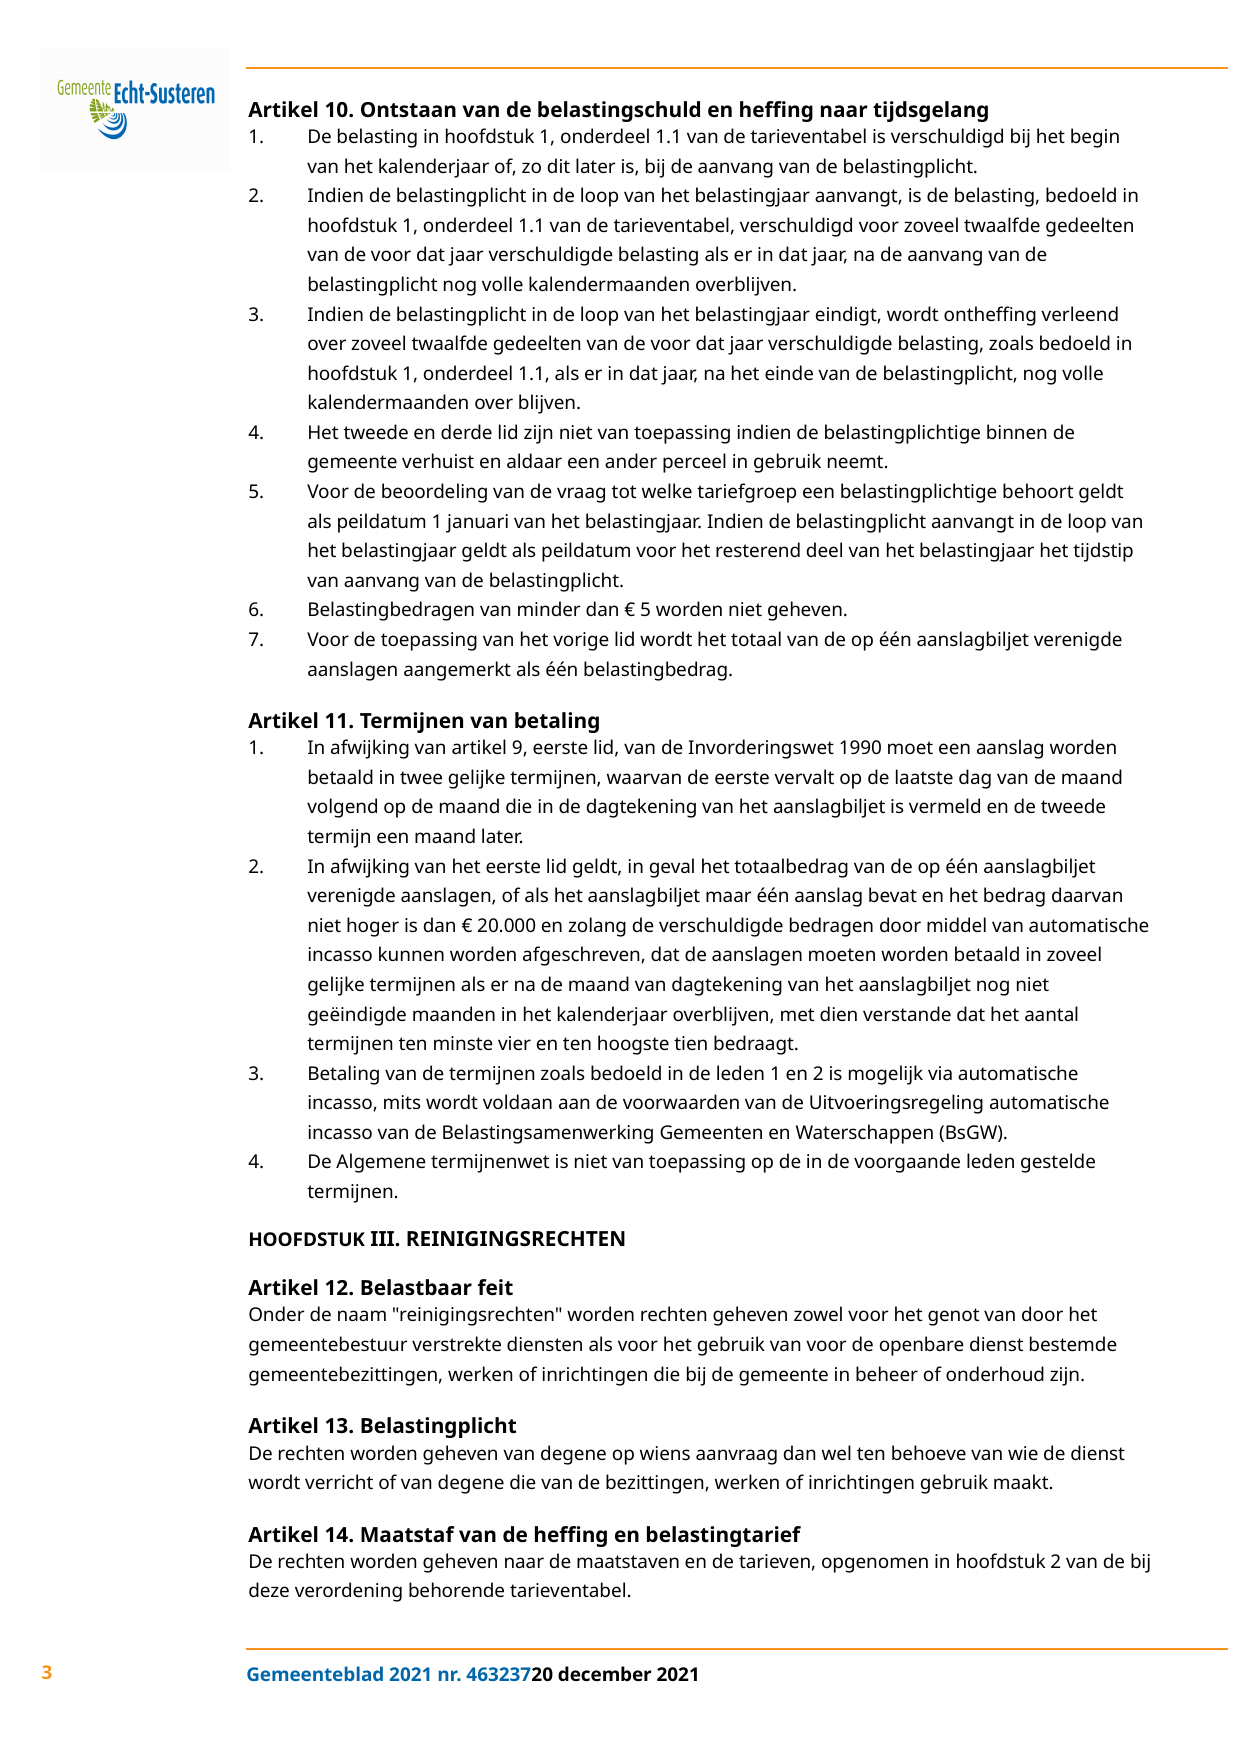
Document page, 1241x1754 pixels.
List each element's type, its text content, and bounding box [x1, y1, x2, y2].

list In afwijking van het eerste lid geldt, in geval het totaalbedrag van de op één aanslagbiljet verenigde aanslagen, of als het aanslagbiljet maar één aanslag bevat en het bedrag daarvan niet hoger is dan € 20.000 en zolang de verschuldigde bedragen door middel van automatische incasso kunnen worden afgeschreven, dat de aanslagen moeten worden betaald in zoveel gelijke termijnen als er na de maand van dagtekening van het aanslagbiljet nog niet geëindigde maanden in het kalenderjaar overblijven, met dien verstande dat het aantal termijnen ten minste vier en ten hoogste tien bedraagt. [248, 853, 1152, 1056]
list De Algemene termijnenwet is niet van toepassing op de in de voorgaande leden gestelde termijnen. [248, 1149, 1152, 1204]
list Belastingbedragen van minder dan € 5 worden niet geheven. [248, 597, 1152, 622]
text Artikel 14. Maatstaf van de heffing en belastingtarief [248, 1520, 1152, 1548]
text Artikel 11. Termijnen van betaling [248, 706, 1152, 734]
list Voor de toepassing van het vorige lid wordt het totaal van de op één aanslagbiljet verenigde aanslagen aangemerkt als één belastingbedrag. [248, 626, 1152, 681]
text De rechten worden geheven van degene op wiens aanvraag dan wel ten behoeve van wie de dienst wordt verricht of van degene die van de bezittingen, werken of inrichtingen gebruik maakt. [248, 1440, 1152, 1495]
list Indien de belastingplicht in de loop van het belastingjaar aanvangt, is de belasting, bedoeld in hoofdstuk 1, onderdeel 1.1 van de tarieventabel, verschuldigd voor zoveel twaalfde gedeelten van de voor dat jaar verschuldigde belasting als er in dat jaar, na de aanvang van de belastingplicht nog volle kalendermaanden overblijven. [248, 182, 1152, 297]
text Onder de naam "reinigingsrechten" worden rechten geheven zowel voor het genot van door het gemeentebestuur verstrekte diensten als voor het gebruik van voor de openbare dienst bestemde gemeentebezittingen, werken of inrichtingen die bij de gemeente in beheer of onderhoud zijn. [248, 1302, 1152, 1387]
list In afwijking van artikel 9, eerste lid, van de Invorderingswet 1990 moet een aanslag worden betaald in twee gelijke termijnen, waarvan de eerste vervalt op de laatste dag van de maand volgend op de maand die in de dagtekening van het aanslagbiljet is vermeld en de tweede termijn een maand later. [248, 734, 1152, 849]
text Artikel 12. Belastbaar feit [248, 1273, 1152, 1302]
list Indien de belastingplicht in de loop van het belastingjaar eindigt, wordt ontheffing verleend over zoveel twaalfde gedeelten van de voor dat jaar verschuldigde belasting, zoals bedoeld in hoofdstuk 1, onderdeel 1.1, als er in dat jaar, na het einde van de belastingplicht, nog volle kalendermaanden over blijven. [248, 301, 1152, 415]
text HOOFDSTUK III. REINIGINGSRECHTEN [248, 1224, 1152, 1252]
list Het tweede en derde lid zijn niet van toepassing indien de belastingplichtige binnen de gemeente verhuist en aldaar een ander perceel in gebruik neemt. [248, 419, 1152, 474]
text Artikel 10. Ontstaan van de belastingschuld en heffing naar tijdsgelang [248, 95, 1152, 123]
list De belasting in hoofdstuk 1, onderdeel 1.1 van de tarieventabel is verschuldigd bij het begin van het kalenderjaar of, zo dit later is, bij de aanvang van de belastingplicht. [248, 123, 1152, 178]
list Betaling van de termijnen zoals bedoeld in de leden 1 en 2 is mogelijk via automatische incasso, mits wordt voldaan aan de voorwaarden van de Uitvoeringsregeling automatische incasso van de Belastingsamenwerking Gemeenten en Waterschappen (BsGW). [248, 1060, 1152, 1145]
text De rechten worden geheven naar de maatstaven en de tarieven, opgenomen in hoofdstuk 2 van de bij deze verordening behorende tarieventabel. [248, 1548, 1152, 1603]
text Artikel 13. Belastingplicht [248, 1411, 1152, 1440]
picture [41, 47, 231, 172]
list Voor de beoordeling van de vraag tot welke tariefgroep een belastingplichtige behoort geldt als peildatum 1 januari van het belastingjaar. Indien de belastingplicht aanvangt in de loop van het belastingjaar geldt als peildatum voor het resterend deel van het belastingjaar het tijdstip van aanvang van de belastingplicht. [248, 478, 1152, 593]
